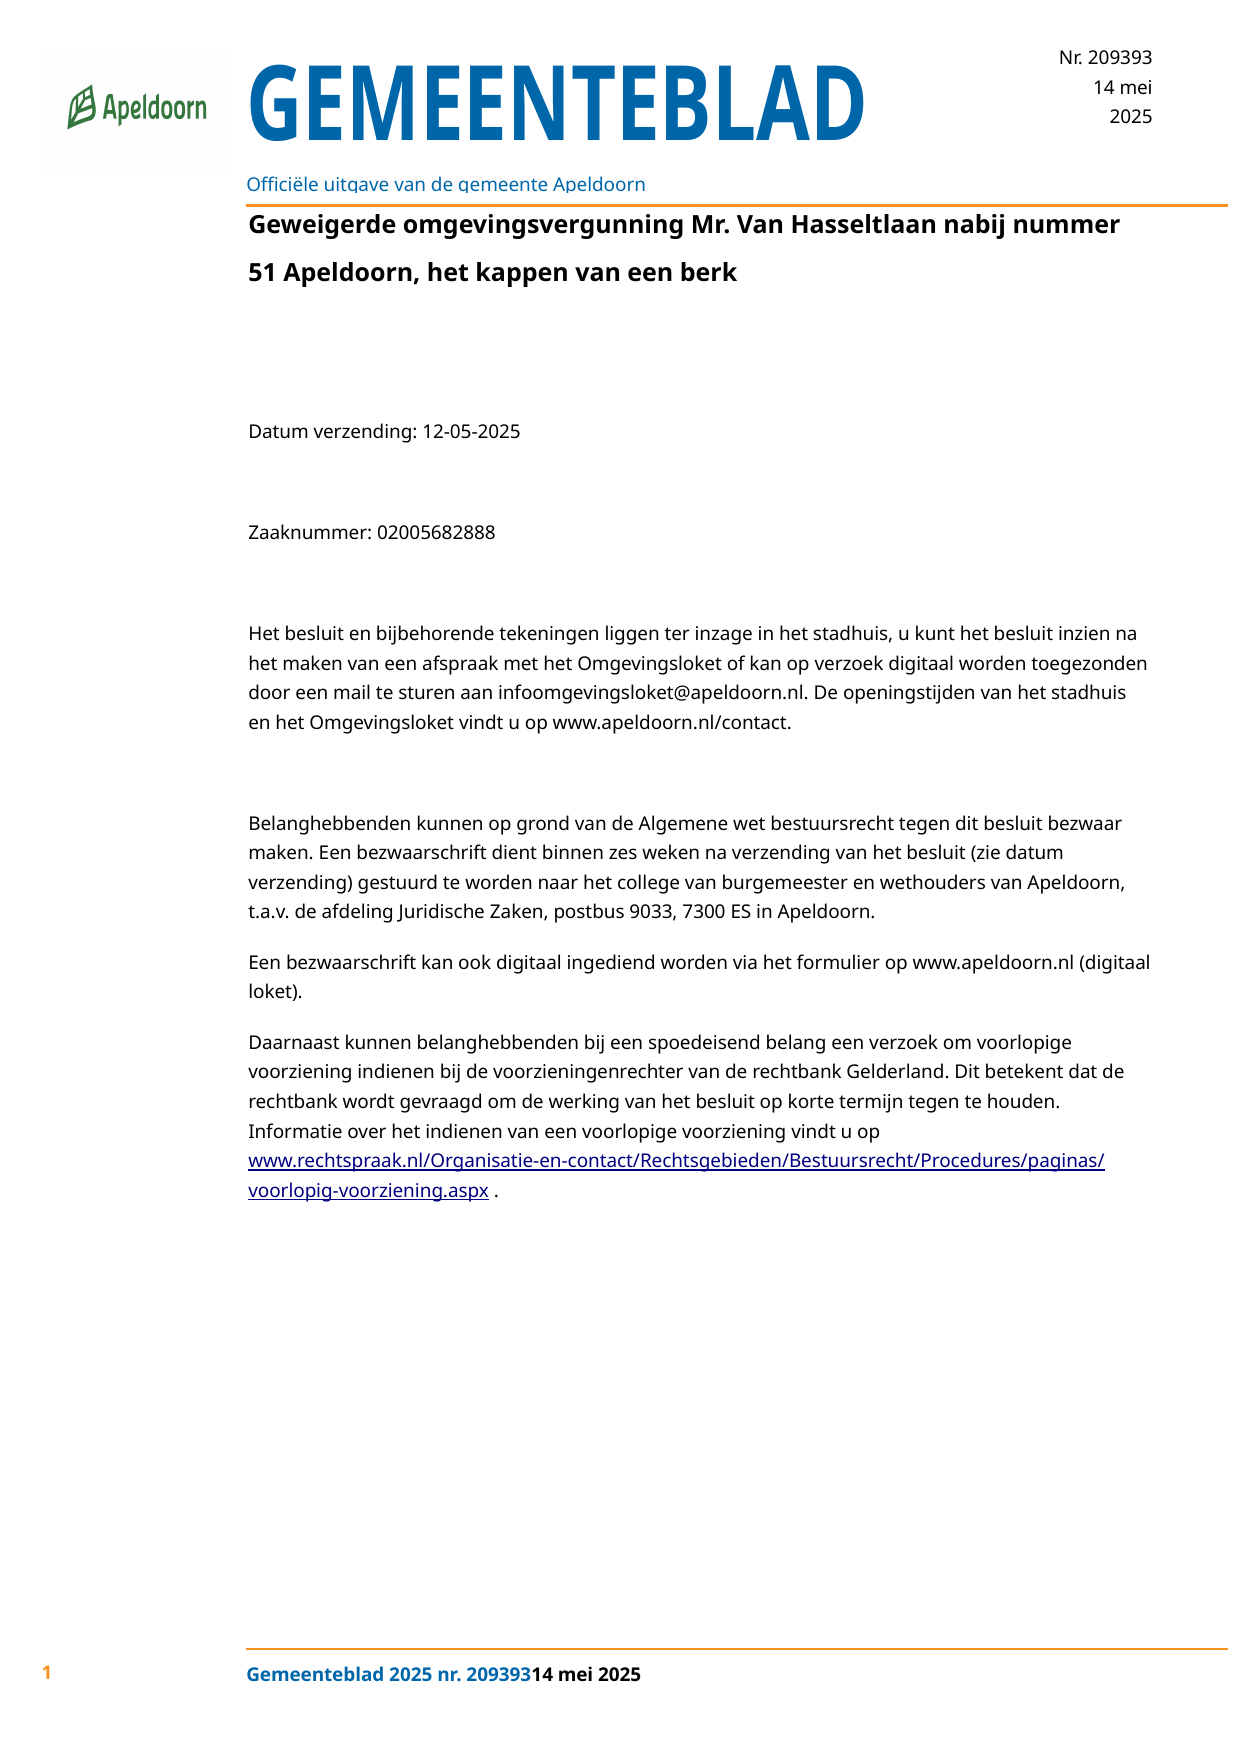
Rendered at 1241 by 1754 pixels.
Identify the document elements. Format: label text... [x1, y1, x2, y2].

text Geweigerde omgevingsvergunning Mr. Van Hasseltlaan nabij nummer 51 Apeldoorn, het kappen van een berk [248, 207, 1152, 288]
text Belanghebbenden kunnen op grond van de Algemene wet bestuursrecht tegen dit besluit bezwaar maken. Een bezwaarschrift dient binnen zes weken na verzending van het besluit (zie datum verzending) gestuurd te worden naar het college van burgemeester en wethouders van Apeldoorn, t.a.v. de afdeling Juridische Zaken, postbus 9033, 7300 ES in Apeldoorn. [248, 810, 1152, 924]
text Zaaknummer: 02005682888 [248, 519, 1152, 545]
text Het besluit en bijbehorende tekeningen liggen ter inzage in het stadhuis, u kunt het besluit inzien na het maken van een afspraak met het Omgevingsloket of kan op verzoek digitaal worden toegezonden door een mail te sturen aan infoomgevingsloket@apeldoorn.nl. De openingstijden van het stadhuis en het Omgevingsloket vindt u op www.apeldoorn.nl/contact. [248, 620, 1152, 735]
text Daarnaast kunnen belanghebbenden bij een spoedeisend belang een verzoek om voorlopige voorziening indienen bij de voorzieningenrechter van de rechtbank Gelderland. Dit betekent dat de rechtbank wordt gevraagd om de werking van het besluit op korte termijn tegen te houden. Informatie over het indienen van een voorlopige voorziening vindt u op www.rechtspraak.nl/Organisatie-en-contact/Rechtsgebieden/Bestuursrecht/Procedures/paginas/voorlopig-voorziening.aspx . [248, 1029, 1152, 1203]
picture [41, 47, 231, 172]
text Datum verzending: 12-05-2025 [248, 419, 1152, 444]
text Een bezwaarschrift kan ook digitaal ingediend worden via het formulier op www.apeldoorn.nl (digitaal loket). [248, 949, 1152, 1004]
